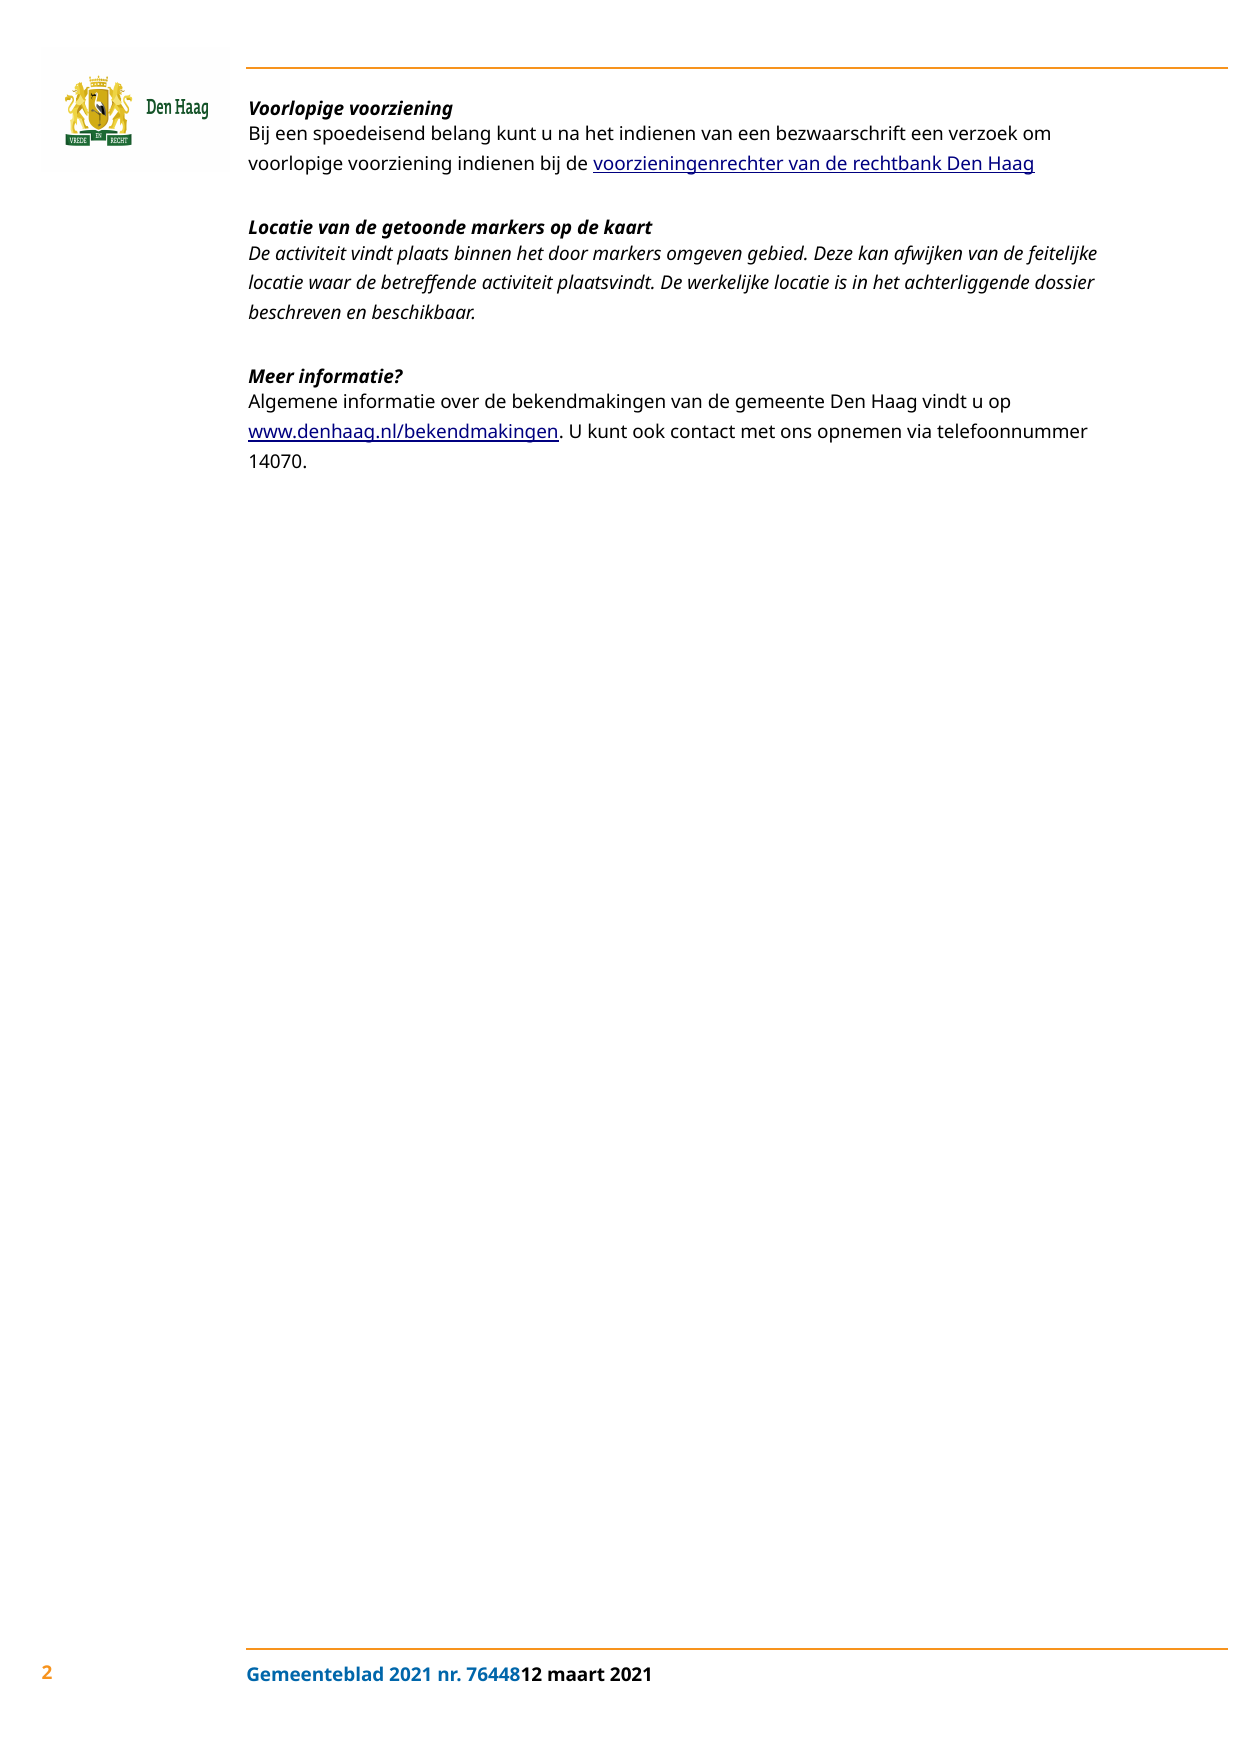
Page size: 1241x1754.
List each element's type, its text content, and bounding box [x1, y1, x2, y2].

text Voorlopige voorziening [248, 95, 1152, 121]
text Bij een spoedeisend belang kunt u na het indienen van een bezwaarschrift een verzoek om voorlopige voorziening indienen bij de voorzieningenrechter van de rechtbank Den Haag [248, 121, 1152, 176]
picture [41, 47, 231, 172]
text De activiteit vindt plaats binnen het door markers omgeven gebied. Deze kan afwijken van de feitelijke locatie waar de betreffende activiteit plaatsvindt. De werkelijke locatie is in het achterliggende dossier beschreven en beschikbaar. [248, 240, 1152, 325]
text Locatie van de getoonde markers op de kaart [248, 214, 1152, 240]
text Meer informatie? [248, 363, 1152, 389]
text Algemene informatie over de bekendmakingen van de gemeente Den Haag vindt u op www.denhaag.nl/bekendmakingen. U kunt ook contact met ons opnemen via telefoonnummer 14070. [248, 389, 1152, 473]
